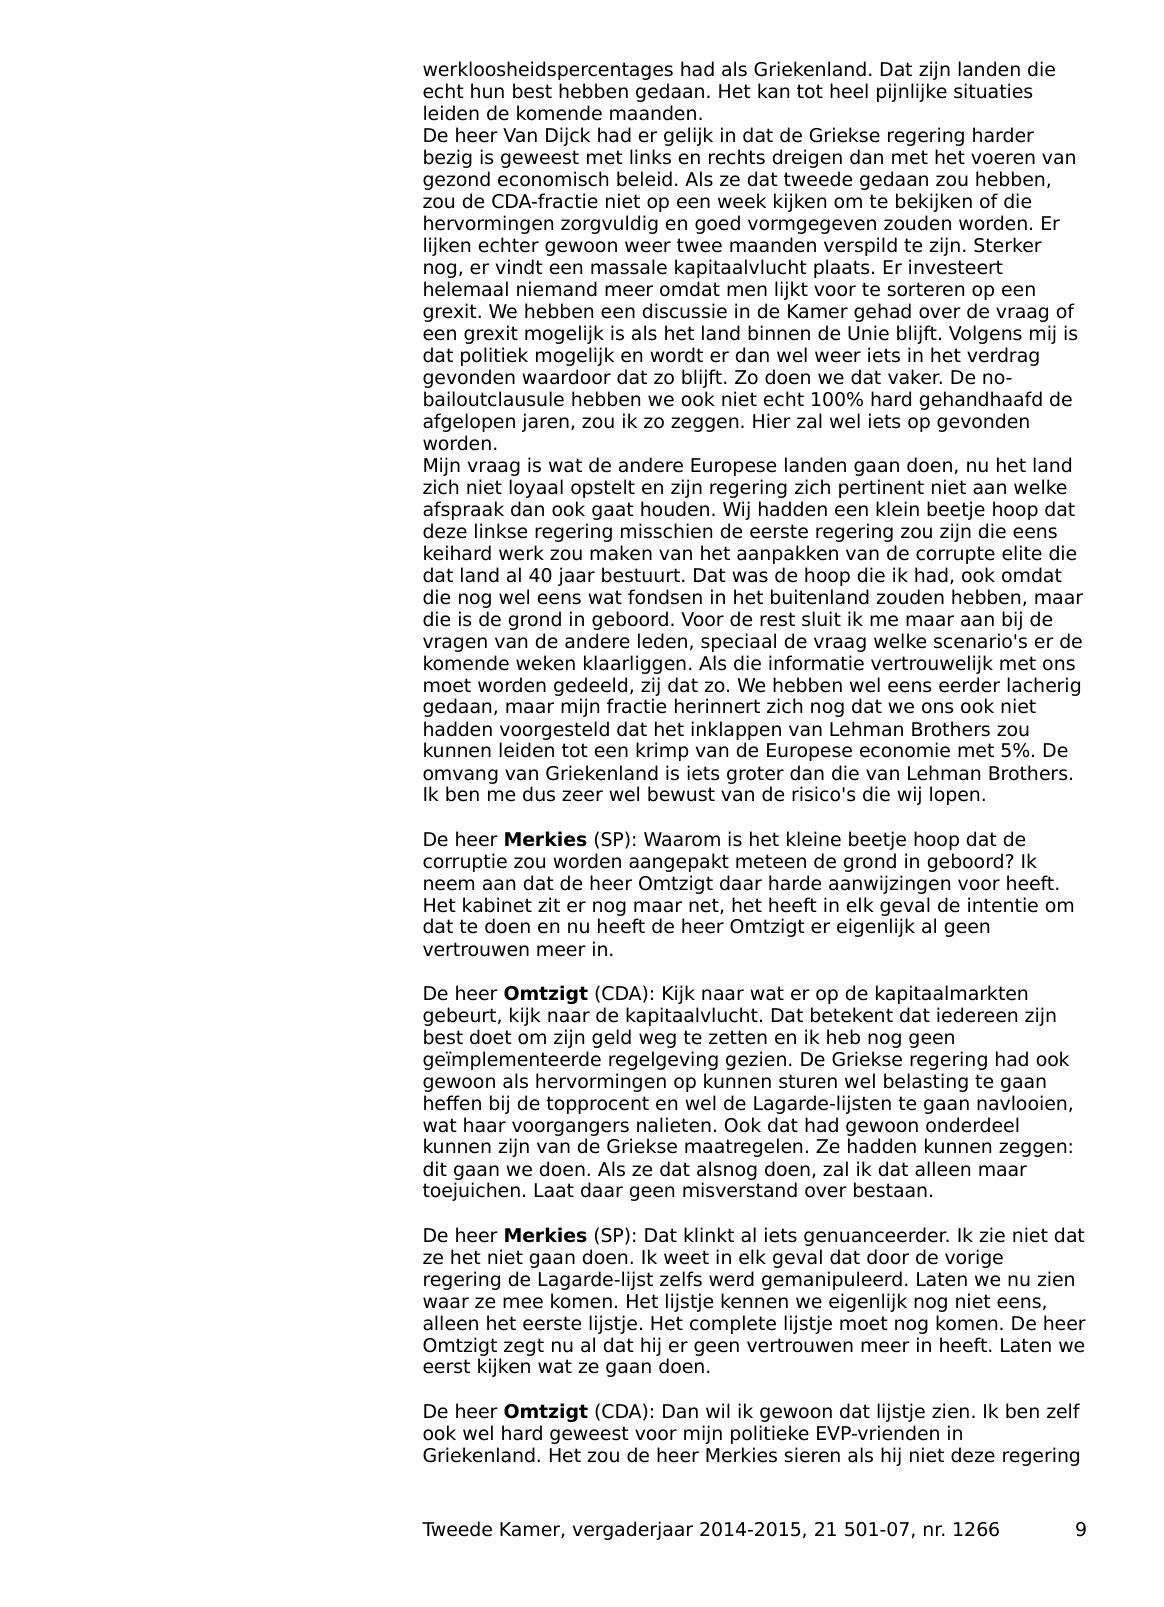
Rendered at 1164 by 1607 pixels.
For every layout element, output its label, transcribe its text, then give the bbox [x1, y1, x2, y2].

text werkloosheidspercentages had als Griekenland. Dat zijn landen die echt hun best hebben gedaan. Het kan tot heel pijnlijke situaties leiden de komende maanden. [422, 59, 1087, 125]
text De heer Merkies (SP): Dat klinkt al iets genuanceerder. Ik zie niet dat ze het niet gaan doen. Ik weet in elk geval dat door de vorige regering de Lagarde-lijst zelfs werd gemanipuleerd. Laten we nu zien waar ze mee komen. Het lijstje kennen we eigenlijk nog niet eens, alleen het eerste lijstje. Het complete lijstje moet nog komen. De heer Omtzigt zegt nu al dat hij er geen vertrouwen meer in heeft. Laten we eerst kijken wat ze gaan doen. [422, 1224, 1087, 1378]
text De heer Omtzigt (CDA): Dan wil ik gewoon dat lijstje zien. Ik ben zelf ook wel hard geweest voor mijn politieke EVP-vrienden in Griekenland. Het zou de heer Merkies sieren als hij niet deze regering [422, 1401, 1087, 1467]
text Mijn vraag is wat de andere Europese landen gaan doen, nu het land zich niet loyaal opstelt en zijn regering zich pertinent niet aan welke afspraak dan ook gaat houden. Wij hadden een klein beetje hoop dat deze linkse regering misschien de eerste regering zou zijn die eens keihard werk zou maken van het aanpakken van de corrupte elite die dat land al 40 jaar bestuurt. Dat was de hoop die ik had, ook omdat die nog wel eens wat fondsen in het buitenland zouden hebben, maar die is de grond in geboord. Voor de rest sluit ik me maar aan bij de vragen van de andere leden, speciaal de vraag welke scenario's er de komende weken klaarliggen. Als die informatie vertrouwelijk met ons moet worden gedeeld, zij dat zo. We hebben wel eens eerder lacherig gedaan, maar mijn fractie herinnert zich nog dat we ons ook niet hadden voorgesteld dat het inklappen van Lehman Brothers zou kunnen leiden tot een krimp van de Europese economie met 5%. De omvang van Griekenland is iets groter dan die van Lehman Brothers. Ik ben me dus zeer wel bewust van de risico's die wij lopen. [422, 455, 1087, 806]
text De heer Merkies (SP): Waarom is het kleine beetje hoop dat de corruptie zou worden aangepakt meteen de grond in geboord? Ik neem aan dat de heer Omtzigt daar harde aanwijzingen voor heeft. Het kabinet zit er nog maar net, het heeft in elk geval de intentie om dat te doen en nu heeft de heer Omtzigt er eigenlijk al geen vertrouwen meer in. [422, 828, 1087, 960]
text De heer Van Dijck had er gelijk in dat de Griekse regering harder bezig is geweest met links en rechts dreigen dan met het voeren van gezond economisch beleid. Als ze dat tweede gedaan zou hebben, zou de CDA-fractie niet op een week kijken om te bekijken of die hervormingen zorgvuldig en goed vormgegeven zouden worden. Er lijken echter gewoon weer twee maanden verspild te zijn. Sterker nog, er vindt een massale kapitaalvlucht plaats. Er investeert helemaal niemand meer omdat men lijkt voor te sorteren op een grexit. We hebben een discussie in de Kamer gehad over de vraag of een grexit mogelijk is als het land binnen de Unie blijft. Volgens mij is dat politiek mogelijk en wordt er dan wel weer iets in het verdrag gevonden waardoor dat zo blijft. Zo doen we dat vaker. De no-bailoutclausule hebben we ook niet echt 100% hard gehandhaafd de afgelopen jaren, zou ik zo zeggen. Hier zal wel iets op gevonden worden. [422, 125, 1087, 455]
text De heer Omtzigt (CDA): Kijk naar wat er op de kapitaalmarkten gebeurt, kijk naar de kapitaalvlucht. Dat betekent dat iedereen zijn best doet om zijn geld weg te zetten en ik heb nog geen geïmplementeerde regelgeving gezien. De Griekse regering had ook gewoon als hervormingen op kunnen sturen wel belasting te gaan heffen bij de topprocent en wel de Lagarde-lijsten te gaan navlooien, wat haar voorgangers nalieten. Ook dat had gewoon onderdeel kunnen zijn van de Griekse maatregelen. Ze hadden kunnen zeggen: dit gaan we doen. Als ze dat alsnog doen, zal ik dat alleen maar toejuichen. Laat daar geen misverstand over bestaan. [422, 983, 1087, 1202]
